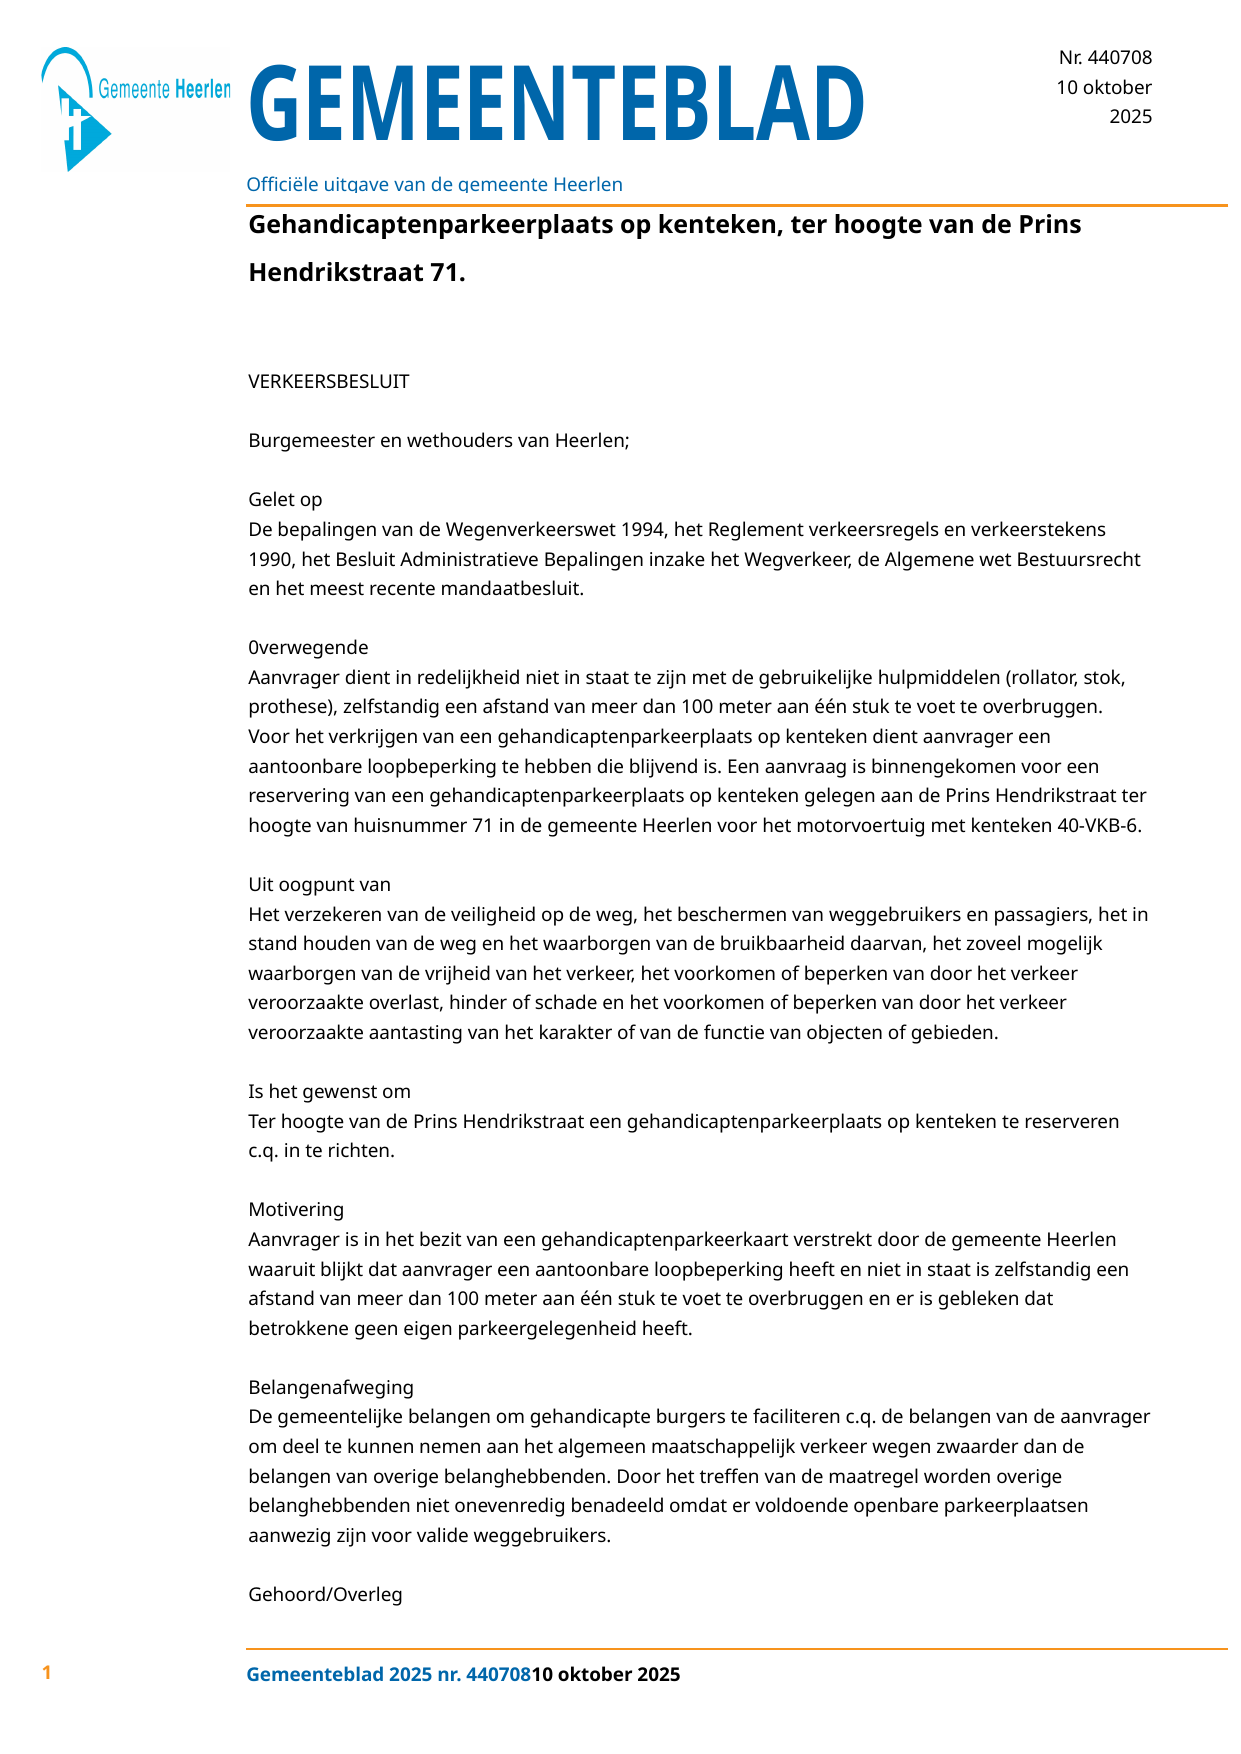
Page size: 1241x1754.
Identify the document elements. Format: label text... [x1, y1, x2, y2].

text 0verwegende [248, 634, 1152, 660]
text Gelet op [248, 487, 1152, 512]
text Burgemeester en wethouders van Heerlen; [248, 427, 1152, 453]
text VERKEERSBESLUIT [248, 368, 1152, 394]
text De gemeentelijke belangen om gehandicapte burgers te faciliteren c.q. de belangen van de aanvrager om deel te kunnen nemen aan het algemeen maatschappelijk verkeer wegen zwaarder dan de belangen van overige belanghebbenden. Door het treffen van de maatregel worden overige belanghebbenden niet onevenredig benadeeld omdat er voldoende openbare parkeerplaatsen aanwezig zijn voor valide weggebruikers. [248, 1404, 1152, 1548]
picture [41, 47, 231, 172]
text Voor het verkrijgen van een gehandicaptenparkeerplaats op kenteken dient aanvrager een aantoonbare loopbeperking te hebben die blijvend is. Een aanvraag is binnengekomen voor een reservering van een gehandicaptenparkeerplaats op kenteken gelegen aan de Prins Hendrikstraat ter hoogte van huisnummer 71 in de gemeente Heerlen voor het motorvoertuig met kenteken 40-VKB-6. [248, 723, 1152, 838]
text Ter hoogte van de Prins Hendrikstraat een gehandicaptenparkeerplaats op kenteken te reserveren c.q. in te richten. [248, 1108, 1152, 1163]
text Aanvrager is in het bezit van een gehandicaptenparkeerkaart verstrekt door de gemeente Heerlen waaruit blijkt dat aanvrager een aantoonbare loopbeperking heeft en niet in staat is zelfstandig een afstand van meer dan 100 meter aan één stuk te voet te overbruggen en er is gebleken dat betrokkene geen eigen parkeergelegenheid heeft. [248, 1226, 1152, 1341]
text Belangenafweging [248, 1374, 1152, 1400]
text Is het gewenst om [248, 1078, 1152, 1104]
text Gehandicaptenparkeerplaats op kenteken, ter hoogte van de Prins Hendrikstraat 71. [248, 207, 1152, 288]
text Aanvrager dient in redelijkheid niet in staat te zijn met de gebruikelijke hulpmiddelen (rollator, stok, prothese), zelfstandig een afstand van meer dan 100 meter aan één stuk te voet te overbruggen. [248, 664, 1152, 719]
text Uit oogpunt van [248, 871, 1152, 897]
picture [41, 47, 59, 70]
text Gehoord/Overleg [248, 1581, 1152, 1607]
text De bepalingen van de Wegenverkeerswet 1994, het Reglement verkeersregels en verkeerstekens 1990, het Besluit Administratieve Bepalingen inzake het Wegverkeer, de Algemene wet Bestuursrecht en het meest recente mandaatbesluit. [248, 516, 1152, 601]
text Het verzekeren van de veiligheid op de weg, het beschermen van weggebruikers en passagiers, het in stand houden van de weg en het waarborgen van de bruikbaarheid daarvan, het zoveel mogelijk waarborgen van de vrijheid van het verkeer, het voorkomen of beperken van door het verkeer veroorzaakte overlast, hinder of schade en het voorkomen of beperken van door het verkeer veroorzaakte aantasting van het karakter of van de functie van objecten of gebieden. [248, 901, 1152, 1045]
text Motivering [248, 1197, 1152, 1222]
